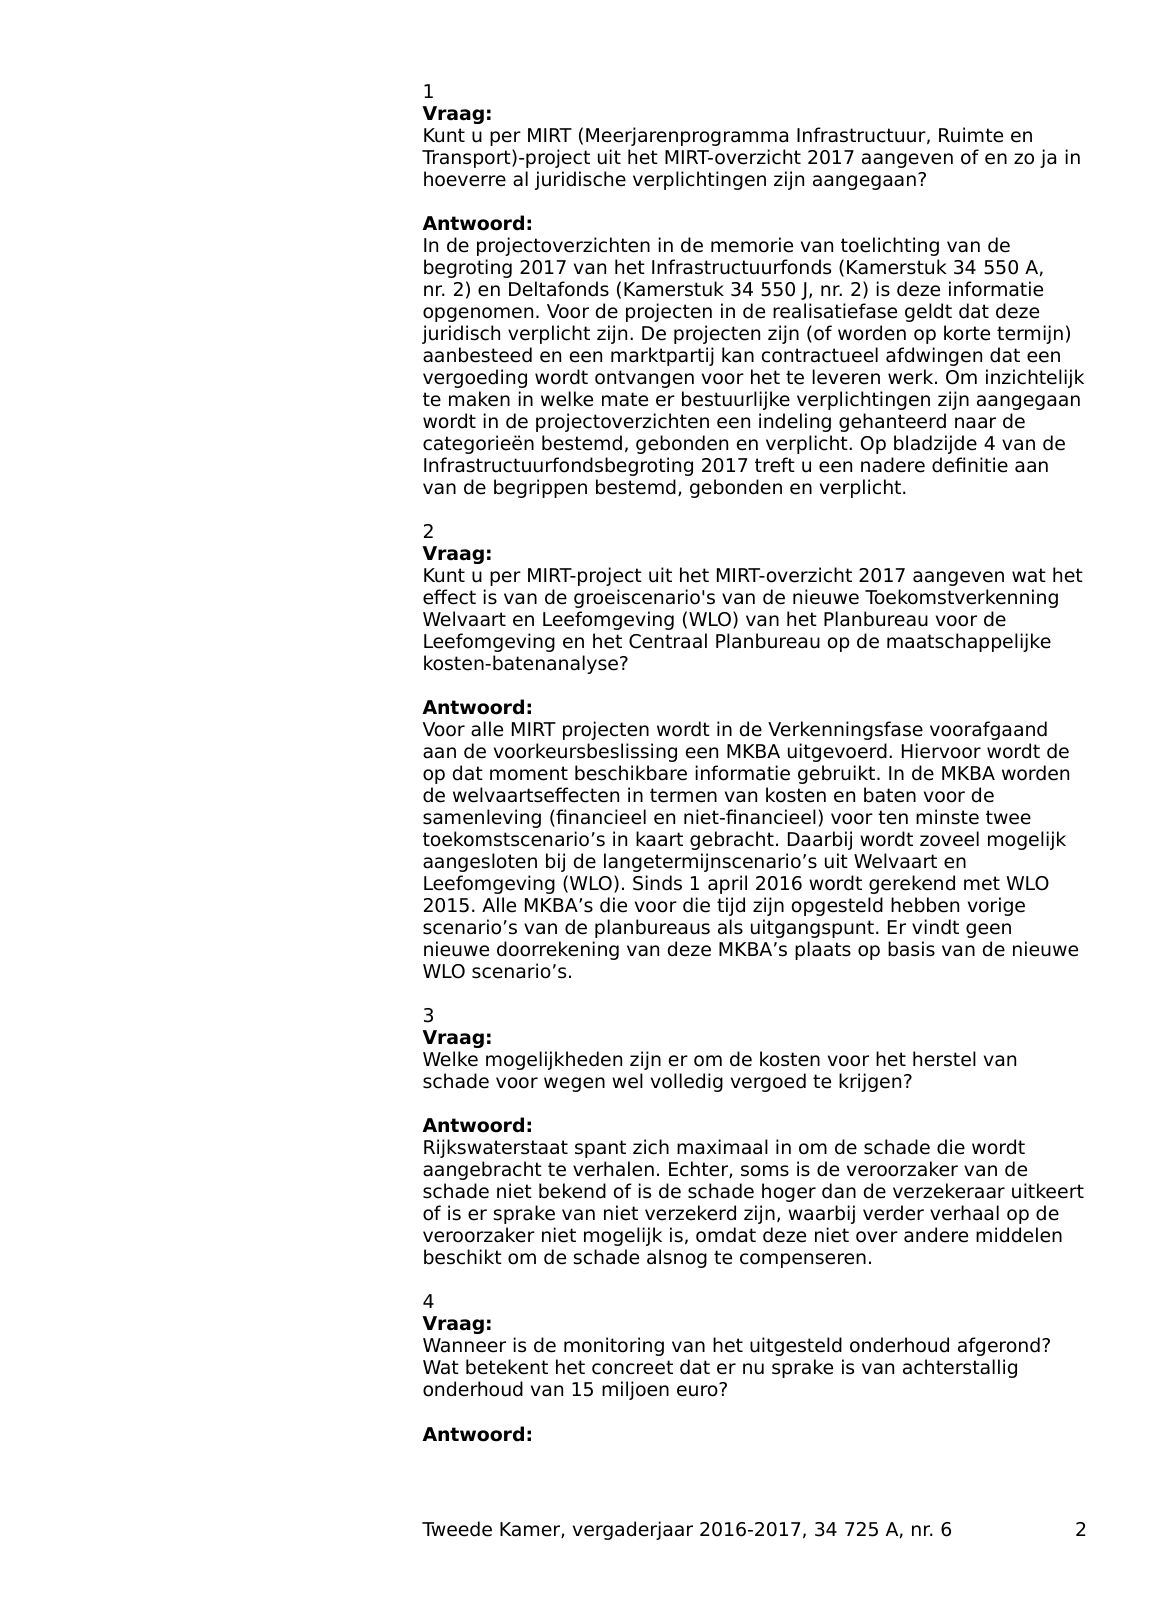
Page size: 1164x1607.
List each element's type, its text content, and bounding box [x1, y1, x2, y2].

text Wanneer is de monitoring van het uitgesteld onderhoud afgerond? Wat betekent het concreet dat er nu sprake is van achterstallig onderhoud van 15 miljoen euro? [422, 1335, 1087, 1401]
text Vraag: [422, 543, 1087, 565]
text Antwoord: [422, 697, 1087, 719]
text 1 [422, 81, 1087, 103]
text Voor alle MIRT projecten wordt in de Verkenningsfase voorafgaand aan de voorkeursbeslissing een MKBA uitgevoerd. Hiervoor wordt de op dat moment beschikbare informatie gebruikt. In de MKBA worden de welvaartseffecten in termen van kosten en baten voor de samenleving (financieel en niet-financieel) voor ten minste twee toekomstscenario’s in kaart gebracht. Daarbij wordt zoveel mogelijk aangesloten bij de langetermijnscenario’s uit Welvaart en Leefomgeving (WLO). Sinds 1 april 2016 wordt gerekend met WLO 2015. Alle MKBA’s die voor die tijd zijn opgesteld hebben vorige scenario’s van de planbureaus als uitgangspunt. Er vindt geen nieuwe doorrekening van deze MKBA’s plaats op basis van de nieuwe WLO scenario’s. [422, 719, 1087, 983]
text Welke mogelijkheden zijn er om de kosten voor het herstel van schade voor wegen wel volledig vergoed te krijgen? [422, 1049, 1087, 1093]
text Kunt u per MIRT-project uit het MIRT-overzicht 2017 aangeven wat het effect is van de groeiscenario's van de nieuwe Toekomstverkenning Welvaart en Leefomgeving (WLO) van het Planbureau voor de Leefomgeving en het Centraal Planbureau op de maatschappelijke kosten-batenanalyse? [422, 565, 1087, 675]
text 2 [422, 521, 1087, 543]
text Antwoord: [422, 213, 1087, 235]
text 4 [422, 1291, 1087, 1313]
text Antwoord: [422, 1423, 1087, 1445]
text 3 [422, 1005, 1087, 1027]
text Vraag: [422, 1313, 1087, 1335]
text Vraag: [422, 1027, 1087, 1049]
text Antwoord: [422, 1115, 1087, 1137]
text Rijkswaterstaat spant zich maximaal in om de schade die wordt aangebracht te verhalen. Echter, soms is de veroorzaker van de schade niet bekend of is de schade hoger dan de verzekeraar uitkeert of is er sprake van niet verzekerd zijn, waarbij verder verhaal op de veroorzaker niet mogelijk is, omdat deze niet over andere middelen beschikt om de schade alsnog te compenseren. [422, 1137, 1087, 1269]
text Vraag: [422, 103, 1087, 125]
text Kunt u per MIRT (Meerjarenprogramma Infrastructuur, Ruimte en Transport)-project uit het MIRT-overzicht 2017 aangeven of en zo ja in hoeverre al juridische verplichtingen zijn aangegaan? [422, 125, 1087, 191]
text In de projectoverzichten in de memorie van toelichting van de begroting 2017 van het Infrastructuurfonds (Kamerstuk 34 550 A, nr. 2) en Deltafonds (Kamerstuk 34 550 J, nr. 2) is deze informatie opgenomen. Voor de projecten in de realisatiefase geldt dat deze juridisch verplicht zijn. De projecten zijn (of worden op korte termijn) aanbesteed en een marktpartij kan contractueel afdwingen dat een vergoeding wordt ontvangen voor het te leveren werk. Om inzichtelijk te maken in welke mate er bestuurlijke verplichtingen zijn aangegaan wordt in de projectoverzichten een indeling gehanteerd naar de categorieën bestemd, gebonden en verplicht. Op bladzijde 4 van de Infrastructuurfondsbegroting 2017 treft u een nadere definitie aan van de begrippen bestemd, gebonden en verplicht. [422, 235, 1087, 499]
